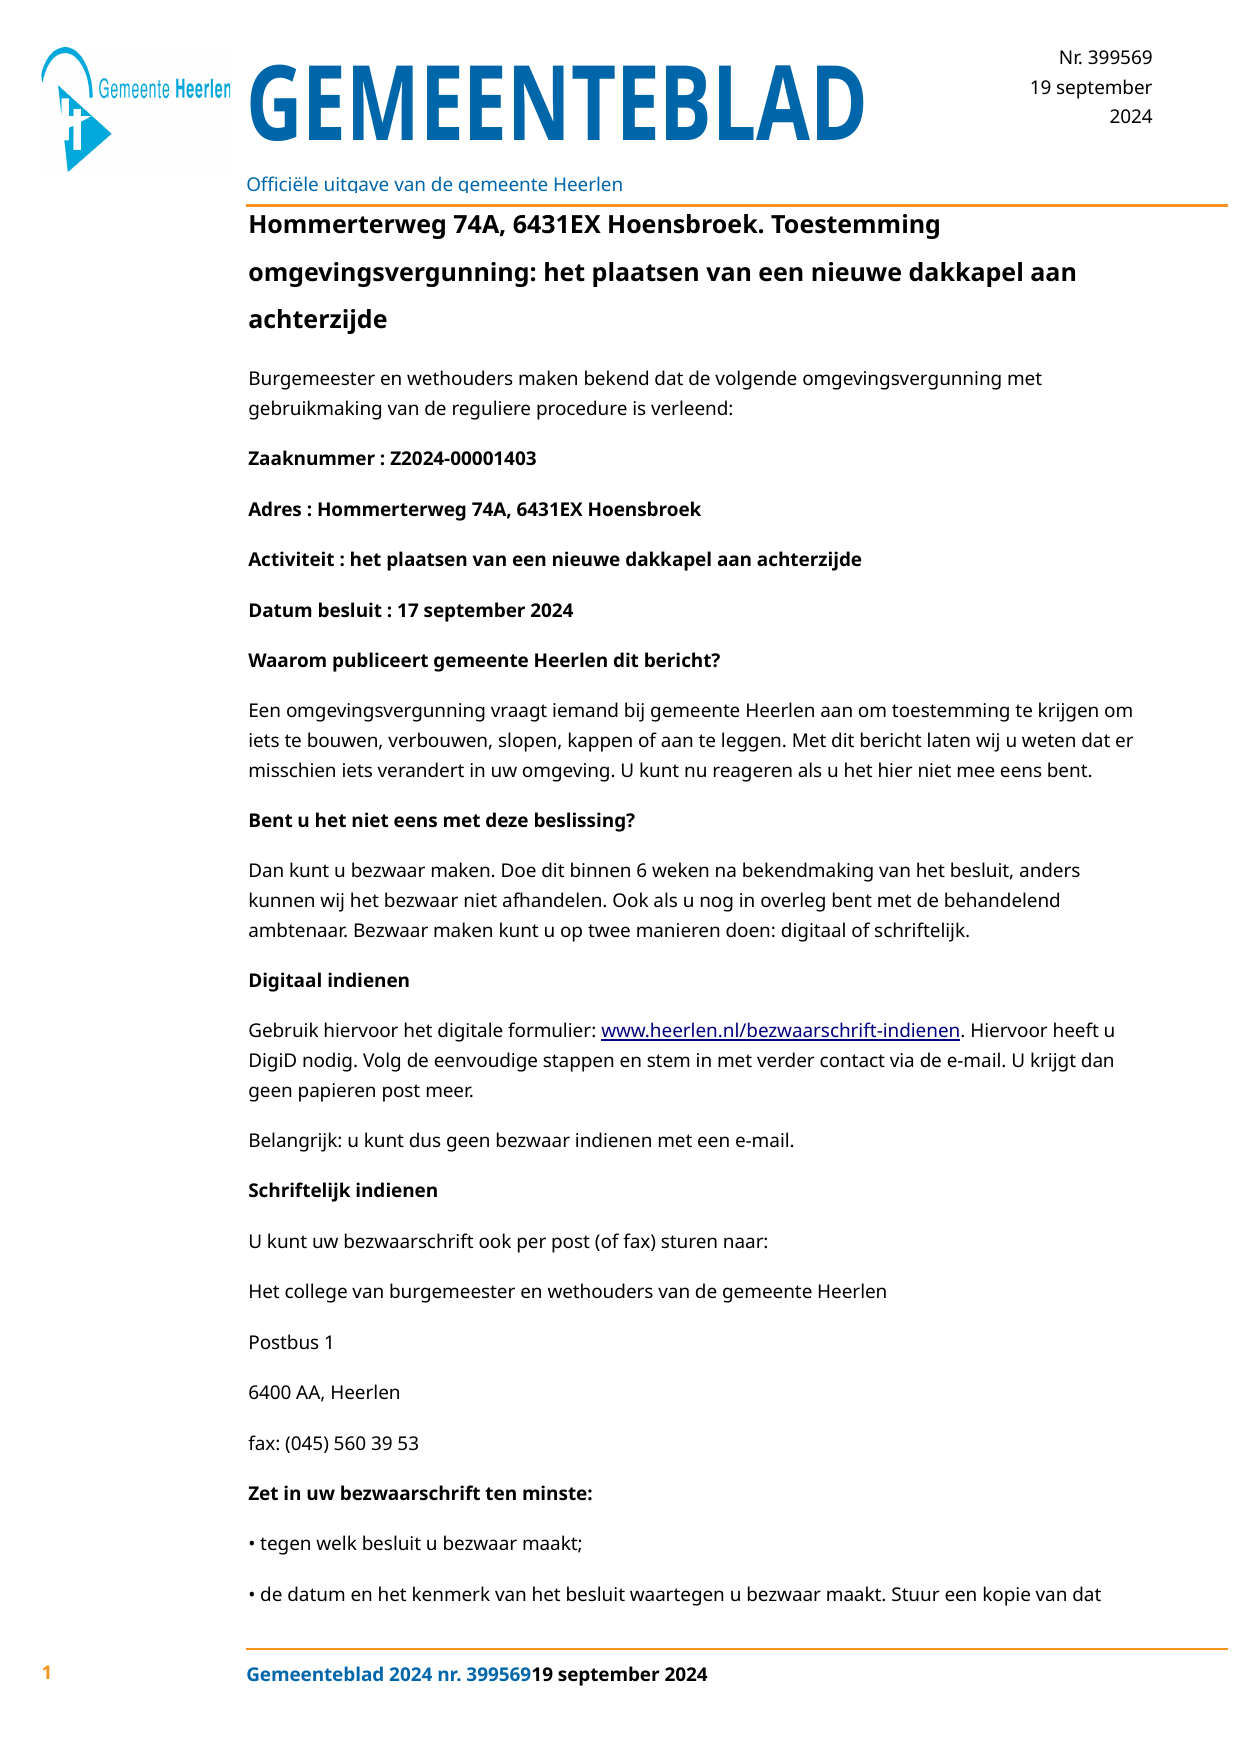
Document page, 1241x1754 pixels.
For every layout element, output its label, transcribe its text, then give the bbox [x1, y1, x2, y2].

text U kunt uw bezwaarschrift ook per post (of fax) sturen naar: [248, 1228, 1152, 1254]
picture [41, 47, 231, 172]
text • tegen welk besluit u bezwaar maakt; [248, 1531, 1152, 1556]
text Belangrijk: u kunt dus geen bezwaar indienen met een e-mail. [248, 1127, 1152, 1153]
text Postbus 1 [248, 1329, 1152, 1354]
text Datum besluit : 17 september 2024 [248, 597, 1152, 622]
text fax: (045) 560 39 53 [248, 1430, 1152, 1455]
text Het college van burgemeester en wethouders van de gemeente Heerlen [248, 1278, 1152, 1304]
text Bent u het niet eens met deze beslissing? [248, 807, 1152, 833]
text Hommerterweg 74A, 6431EX Hoensbroek. Toestemming omgevingsvergunning: het plaatsen van een nieuwe dakkapel aan achterzijde [248, 207, 1152, 336]
text Waarom publiceert gemeente Heerlen dit bericht? [248, 647, 1152, 673]
text Zet in uw bezwaarschrift ten minste: [248, 1480, 1152, 1506]
text Burgemeester en wethouders maken bekend dat de volgende omgevingsvergunning met gebruikmaking van de reguliere procedure is verleend: [248, 366, 1152, 421]
text Een omgevingsvergunning vraagt iemand bij gemeente Heerlen aan om toestemming te krijgen om iets te bouwen, verbouwen, slopen, kappen of aan te leggen. Met dit bericht laten wij u weten dat er misschien iets verandert in uw omgeving. U kunt nu reageren als u het hier niet mee eens bent. [248, 698, 1152, 782]
text Gebruik hiervoor het digitale formulier: www.heerlen.nl/bezwaarschrift-indienen. Hiervoor heeft u DigiD nodig. Volg de eenvoudige stappen en stem in met verder contact via de e-mail. U krijgt dan geen papieren post meer. [248, 1018, 1152, 1102]
text Adres : Hommerterweg 74A, 6431EX Hoensbroek [248, 496, 1152, 522]
picture [41, 47, 59, 70]
text Activiteit : het plaatsen van een nieuwe dakkapel aan achterzijde [248, 546, 1152, 572]
text 6400 AA, Heerlen [248, 1379, 1152, 1405]
text Dan kunt u bezwaar maken. Doe dit binnen 6 weken na bekendmaking van het besluit, anders kunnen wij het bezwaar niet afhandelen. Ook als u nog in overleg bent met de behandelend ambtenaar. Bezwaar maken kunt u op twee manieren doen: digitaal of schriftelijk. [248, 858, 1152, 942]
text Schriftelijk indienen [248, 1178, 1152, 1203]
text Zaaknummer : Z2024-00001403 [248, 446, 1152, 471]
text • de datum en het kenmerk van het besluit waartegen u bezwaar maakt. Stuur een kopie van dat [248, 1581, 1152, 1607]
text Digitaal indienen [248, 967, 1152, 993]
